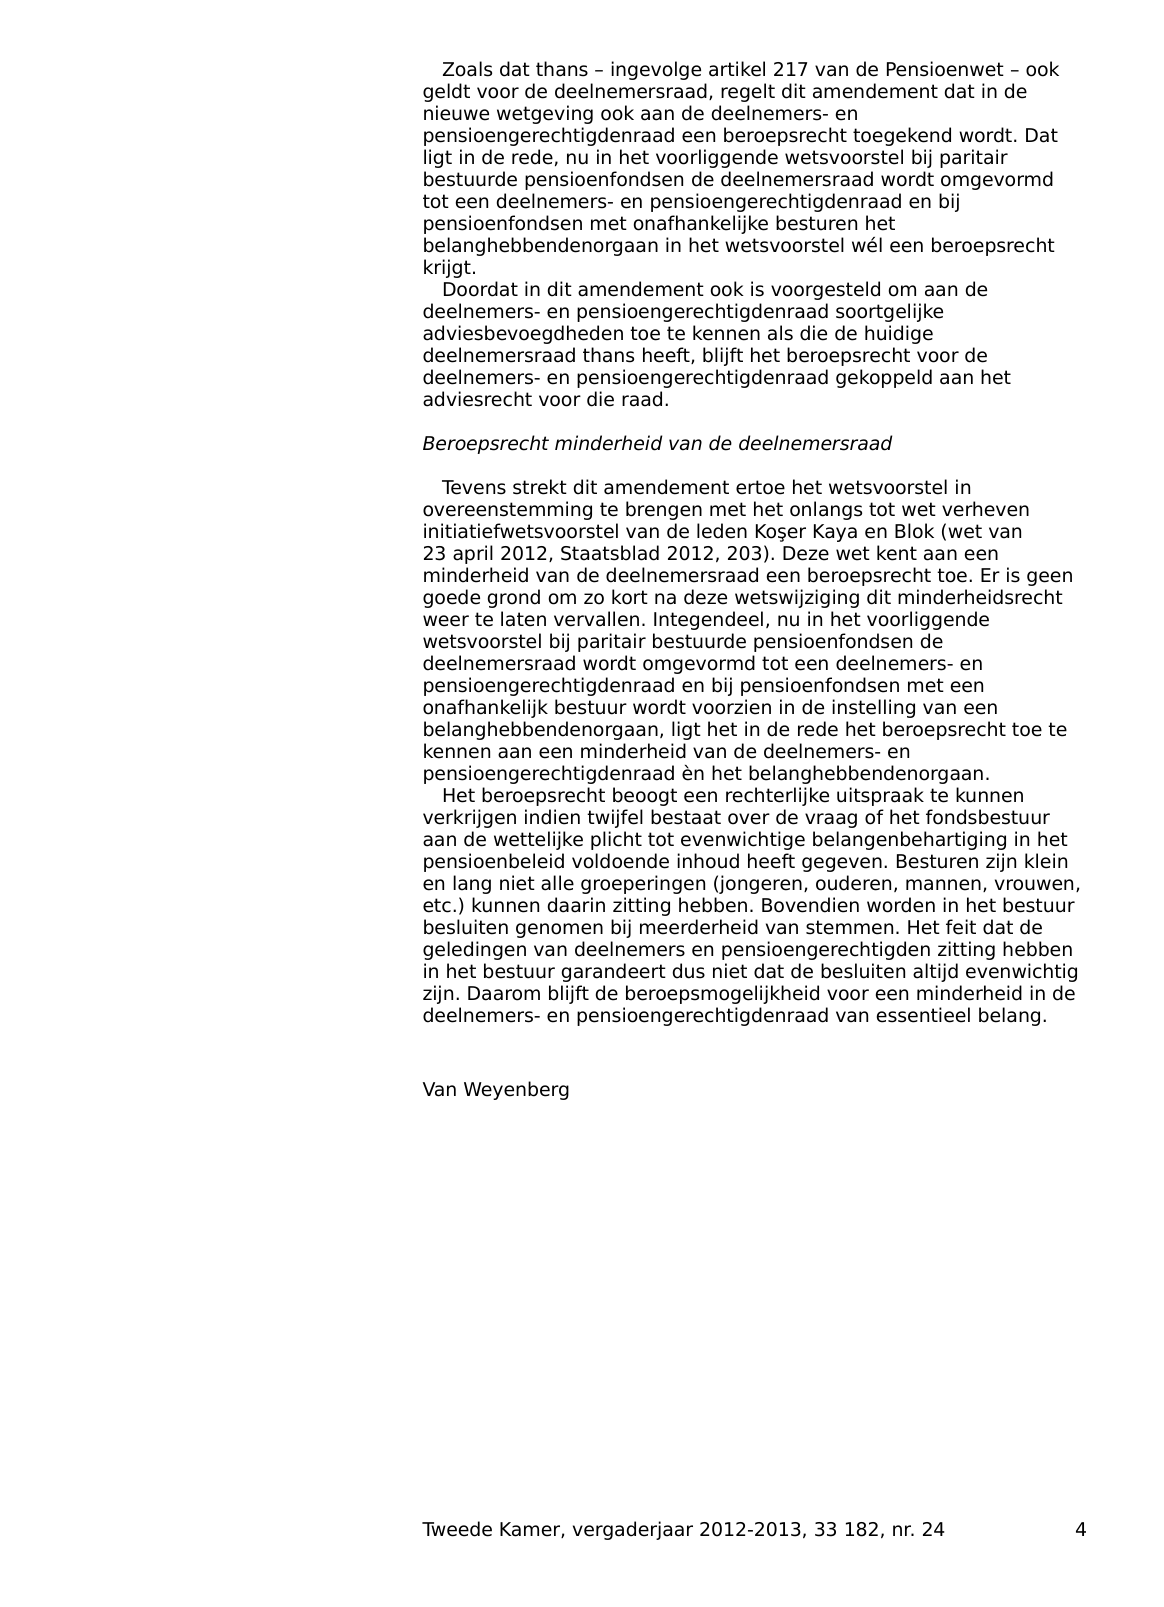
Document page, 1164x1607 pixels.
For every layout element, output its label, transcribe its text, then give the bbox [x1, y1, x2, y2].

subtitle Beroepsrecht minderheid van de deelnemersraad [422, 433, 1087, 455]
text Tevens strekt dit amendement ertoe het wetsvoorstel in overeenstemming te brengen met het onlangs tot wet verheven initiatiefwetsvoorstel van de leden Koşer Kaya en Blok (wet van 23 april 2012, Staatsblad 2012, 203). Deze wet kent aan een minderheid van de deelnemersraad een beroepsrecht toe. Er is geen goede grond om zo kort na deze wetswijziging dit minderheidsrecht weer te laten vervallen. Integendeel, nu in het voorliggende wetsvoorstel bij paritair bestuurde pensioenfondsen de deelnemersraad wordt omgevormd tot een deelnemers- en pensioengerechtigdenraad en bij pensioenfondsen met een onafhankelijk bestuur wordt voorzien in de instelling van een belanghebbendenorgaan, ligt het in de rede het beroepsrecht toe te kennen aan een minderheid van de deelnemers- en pensioengerechtigdenraad èn het belanghebbendenorgaan. [422, 477, 1087, 785]
text Doordat in dit amendement ook is voorgesteld om aan de deelnemers- en pensioengerechtigdenraad soortgelijke adviesbevoegdheden toe te kennen als die de huidige deelnemersraad thans heeft, blijft het beroepsrecht voor de deelnemers- en pensioengerechtigdenraad gekoppeld aan het adviesrecht voor die raad. [422, 279, 1087, 411]
text Het beroepsrecht beoogt een rechterlijke uitspraak te kunnen verkrijgen indien twijfel bestaat over de vraag of het fondsbestuur aan de wettelijke plicht tot evenwichtige belangenbehartiging in het pensioenbeleid voldoende inhoud heeft gegeven. Besturen zijn klein en lang niet alle groeperingen (jongeren, ouderen, mannen, vrouwen, etc.) kunnen daarin zitting hebben. Bovendien worden in het bestuur besluiten genomen bij meerderheid van stemmen. Het feit dat de geledingen van deelnemers en pensioengerechtigden zitting hebben in het bestuur garandeert dus niet dat de besluiten altijd evenwichtig zijn. Daarom blijft de beroepsmogelijkheid voor een minderheid in de deelnemers- en pensioengerechtigdenraad van essentieel belang. [422, 785, 1087, 1027]
text Van Weyenberg [422, 1057, 1087, 1101]
text Zoals dat thans – ingevolge artikel 217 van de Pensioenwet – ook geldt voor de deelnemersraad, regelt dit amendement dat in de nieuwe wetgeving ook aan de deelnemers- en pensioengerechtigdenraad een beroepsrecht toegekend wordt. Dat ligt in de rede, nu in het voorliggende wetsvoorstel bij paritair bestuurde pensioenfondsen de deelnemersraad wordt omgevormd tot een deelnemers- en pensioengerechtigdenraad en bij pensioenfondsen met onafhankelijke besturen het belanghebbendenorgaan in het wetsvoorstel wél een beroepsrecht krijgt. [422, 59, 1087, 279]
